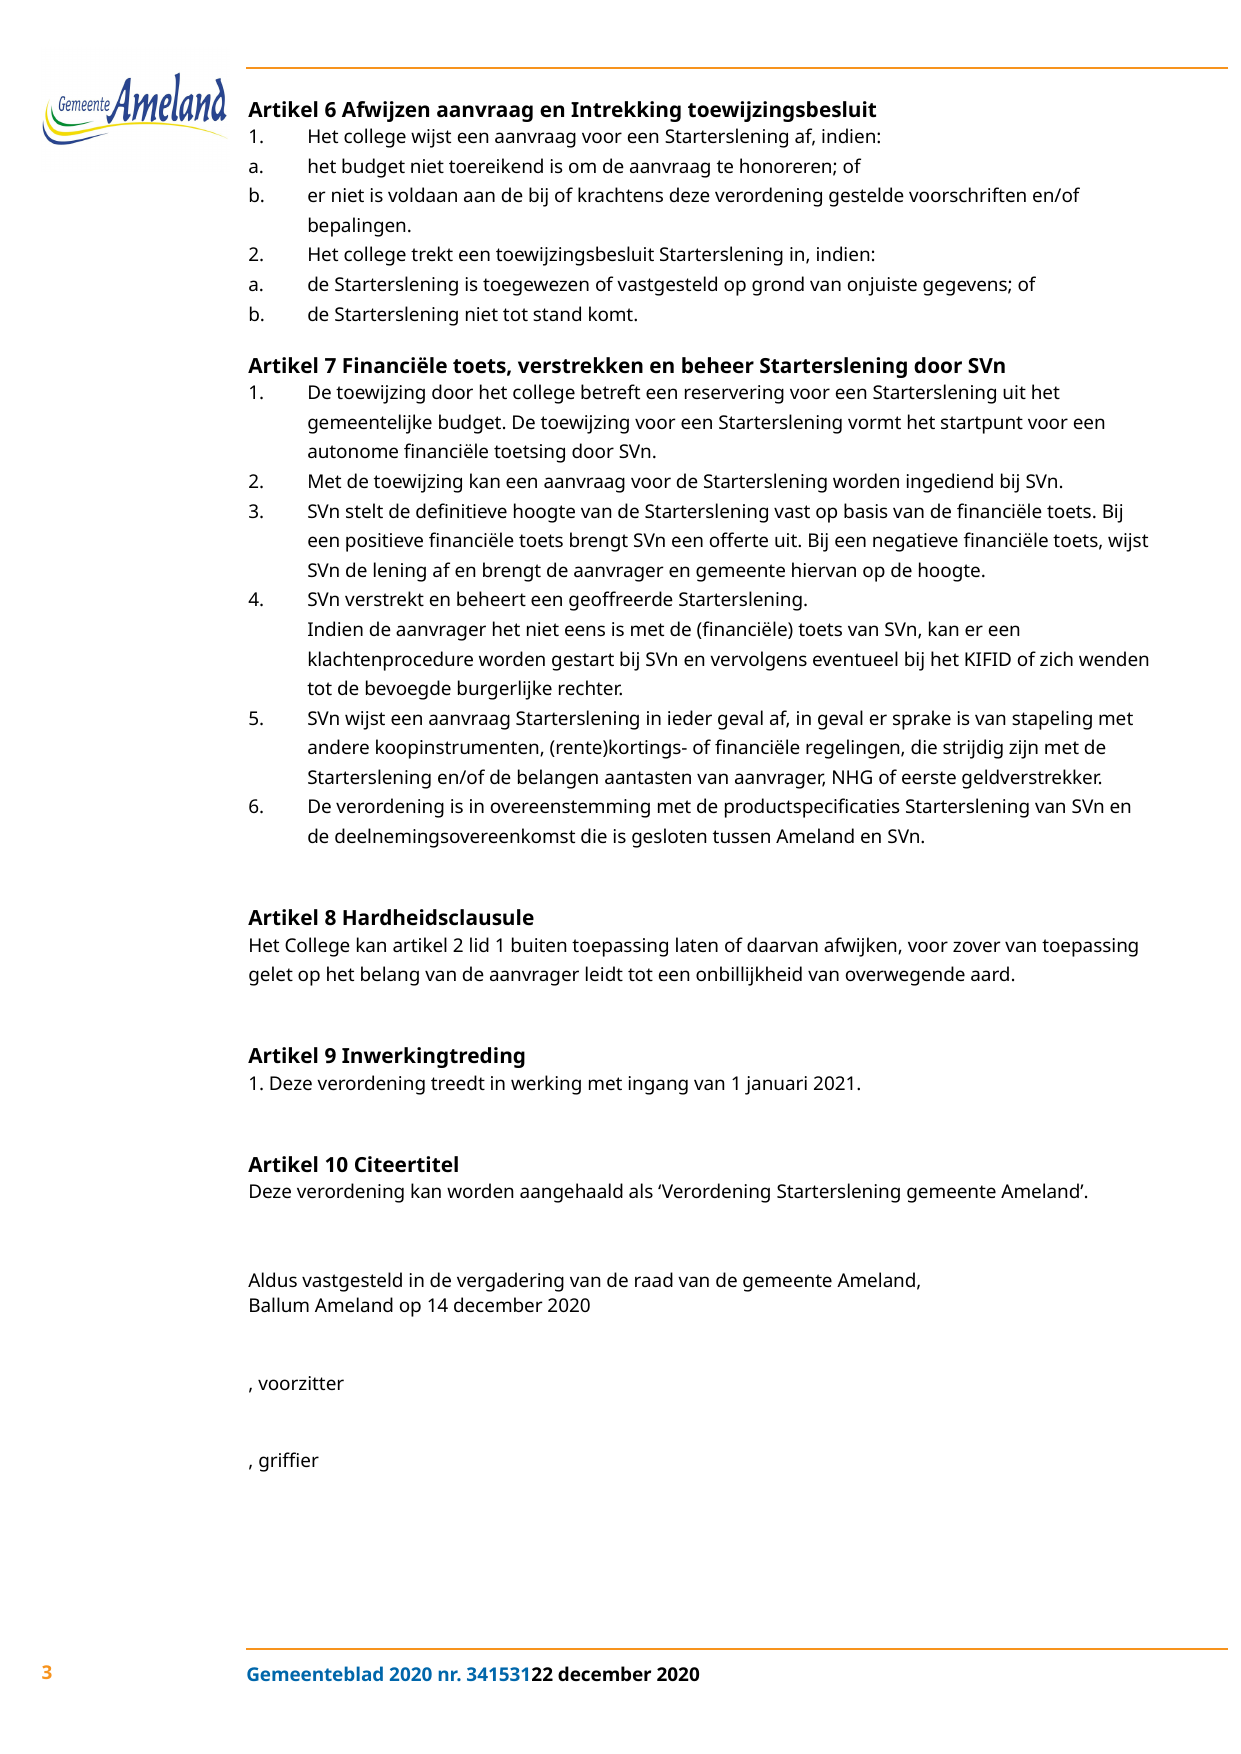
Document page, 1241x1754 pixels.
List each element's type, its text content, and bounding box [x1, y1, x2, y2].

text Artikel 9 Inwerkingtreding [248, 1041, 1152, 1070]
list de Starterslening niet tot stand komt. [248, 301, 1152, 326]
text Het College kan artikel 2 lid 1 buiten toepassing laten of daarvan afwijken, voor zover van toepassing gelet op het belang van de aanvrager leidt tot een onbillijkheid van overwegende aard. [248, 932, 1152, 987]
list het budget niet toereikend is om de aanvraag te honoreren; of [248, 153, 1152, 178]
list de Starterslening is toegewezen of vastgesteld op grond van onjuiste gegevens; of [248, 271, 1152, 297]
list Met de toewijzing kan een aanvraag voor de Starterslening worden ingediend bij SVn. [248, 468, 1152, 494]
text Artikel 8 Hardheidsclausule [248, 903, 1152, 932]
text Artikel 7 Financiële toets, verstrekken en beheer Starterslening door SVn [248, 351, 1152, 379]
text Aldus vastgesteld in de vergadering van de raad van de gemeente Ameland, [248, 1267, 1152, 1293]
text 1. Deze verordening treedt in werking met ingang van 1 januari 2021. [248, 1070, 1152, 1096]
text Artikel 10 Citeertitel [248, 1150, 1152, 1178]
text , voorzitter [248, 1370, 1152, 1396]
list SVn wijst een aanvraag Starterslening in ieder geval af, in geval er sprake is van stapeling met andere koopinstrumenten, (rente)kortings- of financiële regelingen, die strijdig zijn met de Starterslening en/of de belangen aantasten van aanvrager, NHG of eerste geldverstrekker. [248, 705, 1152, 790]
list De verordening is in overeenstemming met de productspecificaties Starterslening van SVn en de deelnemingsovereenkomst die is gesloten tussen Ameland en SVn. [248, 794, 1152, 849]
list er niet is voldaan aan de bij of krachtens deze verordening gestelde voorschriften en/of bepalingen. [248, 182, 1152, 238]
list Het college trekt een toewijzingsbesluit Starterslening in, indien: [248, 242, 1152, 267]
list SVn stelt de definitieve hoogte van de Starterslening vast op basis van de financiële toets. Bij een positieve financiële toets brengt SVn een offerte uit. Bij een negatieve financiële toets, wijst SVn de lening af en brengt de aanvrager en gemeente hiervan op de hoogte. [248, 498, 1152, 583]
text , griffier [248, 1447, 1152, 1473]
text Artikel 6 Afwijzen aanvraag en Intrekking toewijzingsbesluit [248, 95, 1152, 123]
list SVn verstrekt en beheert een geoffreerde Starterslening. [248, 587, 1152, 612]
text Deze verordening kan worden aangehaald als ‘Verordening Starterslening gemeente Ameland’. [248, 1178, 1152, 1204]
list Indien de aanvrager het niet eens is met de (financiële) toets van SVn, kan er een klachtenprocedure worden gestart bij SVn en vervolgens eventueel bij het KIFID of zich wenden tot de bevoegde burgerlijke rechter. [248, 616, 1152, 701]
list De toewijzing door het college betreft een reservering voor een Starterslening uit het gemeentelijke budget. De toewijzing voor een Starterslening vormt het startpunt voor een autonome financiële toetsing door SVn. [248, 379, 1152, 464]
list Het college wijst een aanvraag voor een Starterslening af, indien: [248, 123, 1152, 149]
text Ballum Ameland op 14 december 2020 [248, 1293, 1152, 1318]
picture [41, 47, 231, 172]
